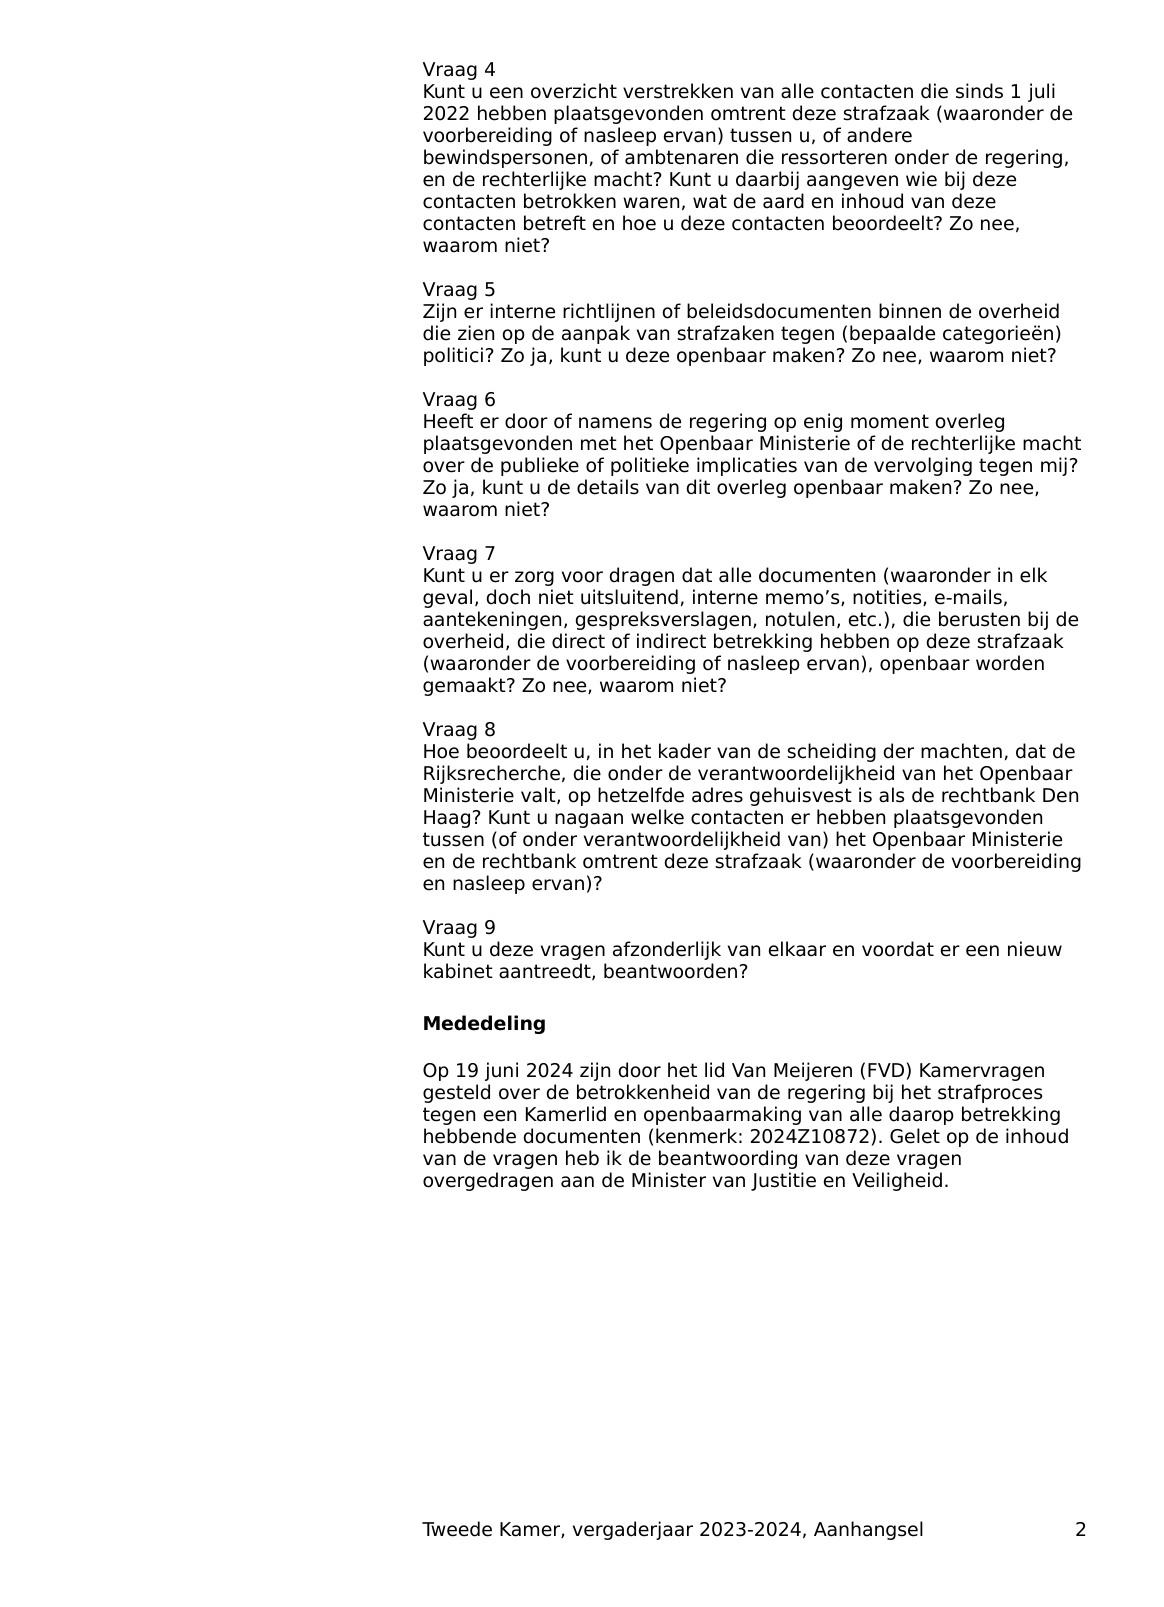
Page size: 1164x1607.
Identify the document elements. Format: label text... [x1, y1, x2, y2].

subtitle Mededeling [422, 1013, 1087, 1035]
text Vraag 6 [422, 389, 1087, 411]
text Op 19 juni 2024 zijn door het lid Van Meijeren (FVD) Kamervragen gesteld over de betrokkenheid van de regering bij het strafproces tegen een Kamerlid en openbaarmaking van alle daarop betrekking hebbende documenten (kenmerk: 2024Z10872). Gelet op de inhoud van de vragen heb ik de beantwoording van deze vragen overgedragen aan de Minister van Justitie en Veiligheid. [422, 1060, 1087, 1192]
text Kunt u een overzicht verstrekken van alle contacten die sinds 1 juli 2022 hebben plaatsgevonden omtrent deze strafzaak (waaronder de voorbereiding of nasleep ervan) tussen u, of andere bewindspersonen, of ambtenaren die ressorteren onder de regering, en de rechterlijke macht? Kunt u daarbij aangeven wie bij deze contacten betrokken waren, wat de aard en inhoud van deze contacten betreft en hoe u deze contacten beoordeelt? Zo nee, waarom niet? [422, 81, 1087, 257]
text Vraag 4 [422, 59, 1087, 81]
text Zijn er interne richtlijnen of beleidsdocumenten binnen de overheid die zien op de aanpak van strafzaken tegen (bepaalde categorieën) politici? Zo ja, kunt u deze openbaar maken? Zo nee, waarom niet? [422, 301, 1087, 367]
text Vraag 8 [422, 719, 1087, 741]
text Hoe beoordeelt u, in het kader van de scheiding der machten, dat de Rijksrecherche, die onder de verantwoordelijkheid van het Openbaar Ministerie valt, op hetzelfde adres gehuisvest is als de rechtbank Den Haag? Kunt u nagaan welke contacten er hebben plaatsgevonden tussen (of onder verantwoordelijkheid van) het Openbaar Ministerie en de rechtbank omtrent deze strafzaak (waaronder de voorbereiding en nasleep ervan)? [422, 741, 1087, 895]
text Heeft er door of namens de regering op enig moment overleg plaatsgevonden met het Openbaar Ministerie of de rechterlijke macht over de publieke of politieke implicaties van de vervolging tegen mij? Zo ja, kunt u de details van dit overleg openbaar maken? Zo nee, waarom niet? [422, 411, 1087, 521]
text Vraag 5 [422, 279, 1087, 301]
text Kunt u deze vragen afzonderlijk van elkaar en voordat er een nieuw kabinet aantreedt, beantwoorden? [422, 939, 1087, 983]
text Vraag 7 [422, 543, 1087, 565]
text Vraag 9 [422, 917, 1087, 939]
text Kunt u er zorg voor dragen dat alle documenten (waaronder in elk geval, doch niet uitsluitend, interne memo’s, notities, e-mails, aantekeningen, gespreksverslagen, notulen, etc.), die berusten bij de overheid, die direct of indirect betrekking hebben op deze strafzaak (waaronder de voorbereiding of nasleep ervan), openbaar worden gemaakt? Zo nee, waarom niet? [422, 565, 1087, 697]
